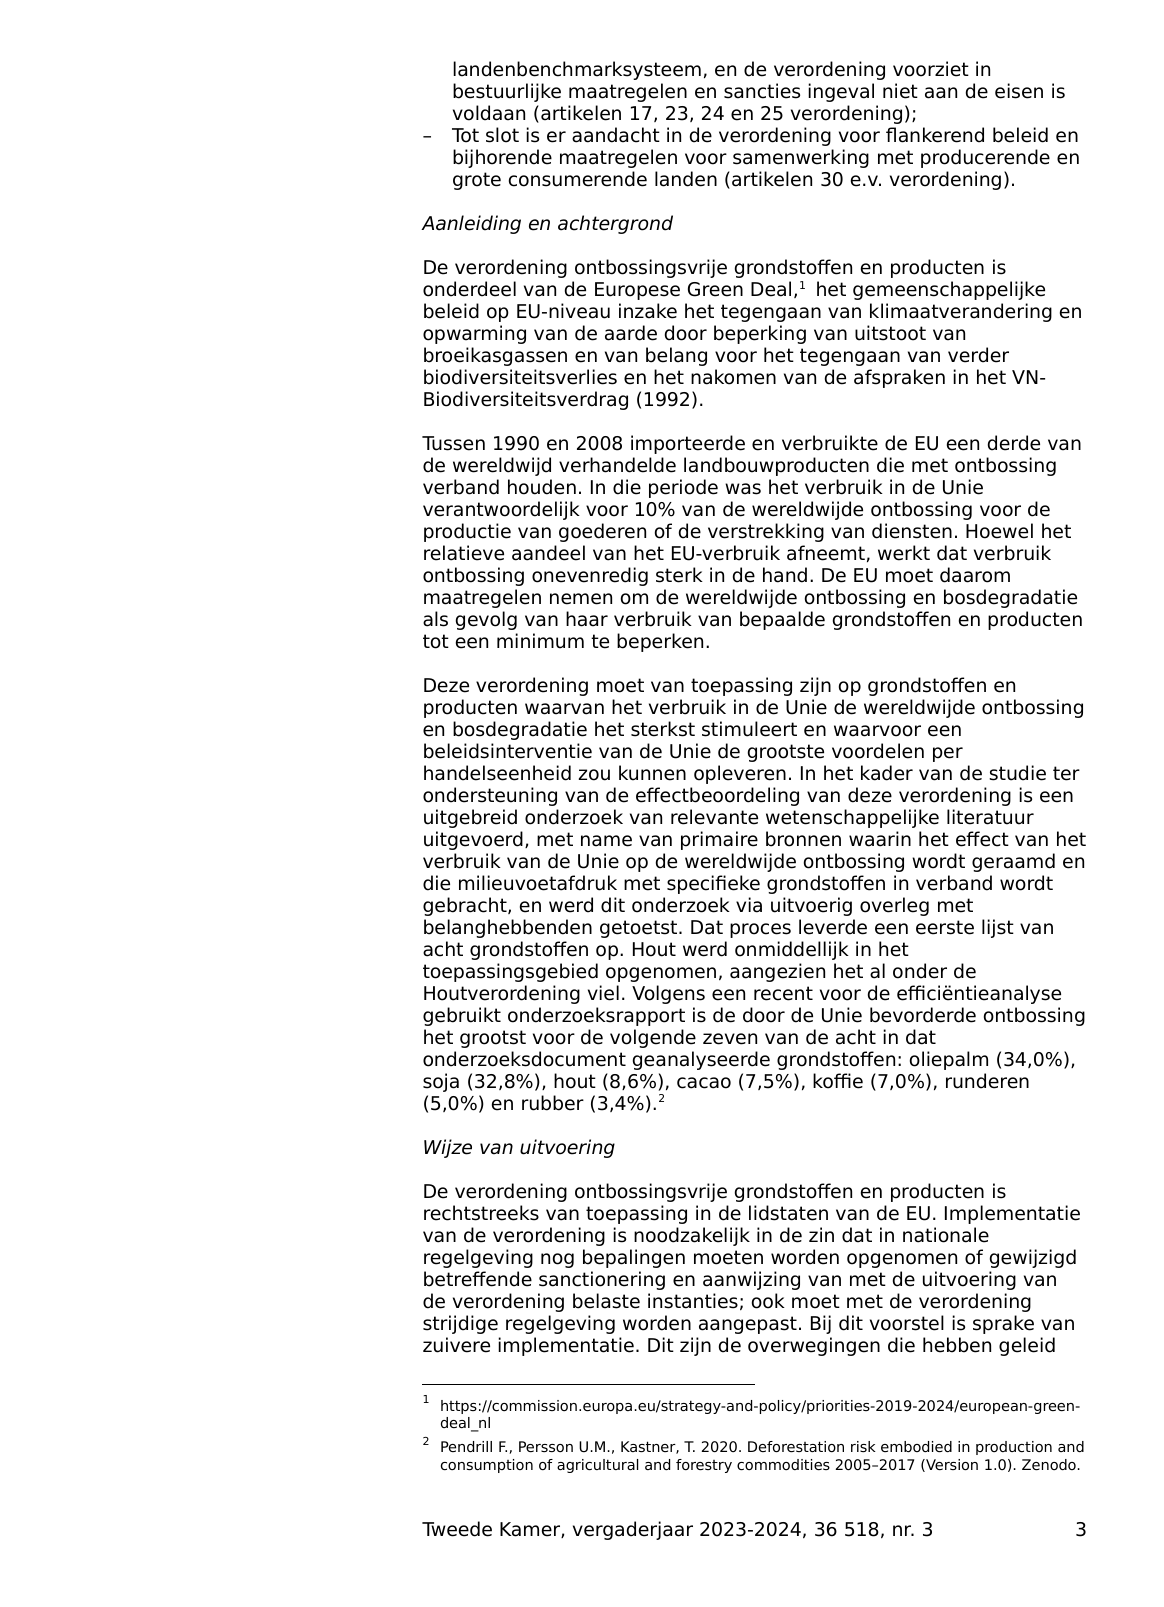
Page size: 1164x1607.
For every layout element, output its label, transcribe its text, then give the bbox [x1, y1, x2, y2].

text Pendrill F., Persson U.M., Kastner, T. 2020. Deforestation risk embodied in production and consumption of agricultural and forestry commodities 2005–2017 (Version 1.0). Zenodo. [422, 1435, 1087, 1474]
subtitle Wijze van uitvoering [422, 1137, 1087, 1159]
text De verordening ontbossingsvrije grondstoffen en producten is onderdeel van de Europese Green Deal, het gemeenschappelijke beleid op EU-niveau inzake het tegengaan van klimaatverandering en opwarming van de aarde door beperking van uitstoot van broeikasgassen en van belang voor het tegengaan van verder biodiversiteitsverlies en het nakomen van de afspraken in het VN-Biodiversiteitsverdrag (1992). [422, 257, 1087, 411]
text – Tot slot is er aandacht in de verordening voor flankerend beleid en bijhorende maatregelen voor samenwerking met producerende en grote consumerende landen (artikelen 30 e.v. verordening). [422, 125, 1087, 191]
text De verordening ontbossingsvrije grondstoffen en producten is rechtstreeks van toepassing in de lidstaten van de EU. Implementatie van de verordening is noodzakelijk in de zin dat in nationale regelgeving nog bepalingen moeten worden opgenomen of gewijzigd betreffende sanctionering en aanwijzing van met de uitvoering van de verordening belaste instanties; ook moet met de verordening strijdige regelgeving worden aangepast. Bij dit voorstel is sprake van zuivere implementatie. Dit zijn de overwegingen die hebben geleid [422, 1181, 1087, 1357]
text https://commission.europa.eu/strategy-and-policy/priorities-2019-2024/european-green-deal_nl [422, 1393, 1087, 1432]
text Deze verordening moet van toepassing zijn op grondstoffen en producten waarvan het verbruik in de Unie de wereldwijde ontbossing en bosdegradatie het sterkst stimuleert en waarvoor een beleidsinterventie van de Unie de grootste voordelen per handelseenheid zou kunnen opleveren. In het kader van de studie ter ondersteuning van de effectbeoordeling van deze verordening is een uitgebreid onderzoek van relevante wetenschappelijke literatuur uitgevoerd, met name van primaire bronnen waarin het effect van het verbruik van de Unie op de wereldwijde ontbossing wordt geraamd en die milieuvoetafdruk met specifieke grondstoffen in verband wordt gebracht, en werd dit onderzoek via uitvoerig overleg met belanghebbenden getoetst. Dat proces leverde een eerste lijst van acht grondstoffen op. Hout werd onmiddellijk in het toepassingsgebied opgenomen, aangezien het al onder de Houtverordening viel. Volgens een recent voor de efficiëntieanalyse gebruikt onderzoeksrapport is de door de Unie bevorderde ontbossing het grootst voor de volgende zeven van de acht in dat onderzoeksdocument geanalyseerde grondstoffen: oliepalm (34,0%), soja (32,8%), hout (8,6%), cacao (7,5%), koffie (7,0%), runderen (5,0%) en rubber (3,4%). [422, 675, 1087, 1115]
text landenbenchmarksysteem, en de verordening voorziet in bestuurlijke maatregelen en sancties ingeval niet aan de eisen is voldaan (artikelen 17, 23, 24 en 25 verordening); [422, 59, 1087, 125]
text Tussen 1990 en 2008 importeerde en verbruikte de EU een derde van de wereldwijd verhandelde landbouwproducten die met ontbossing verband houden. In die periode was het verbruik in de Unie verantwoordelijk voor 10% van de wereldwijde ontbossing voor de productie van goederen of de verstrekking van diensten. Hoewel het relatieve aandeel van het EU-verbruik afneemt, werkt dat verbruik ontbossing onevenredig sterk in de hand. De EU moet daarom maatregelen nemen om de wereldwijde ontbossing en bosdegradatie als gevolg van haar verbruik van bepaalde grondstoffen en producten tot een minimum te beperken. [422, 433, 1087, 653]
subtitle Aanleiding en achtergrond [422, 213, 1087, 235]
